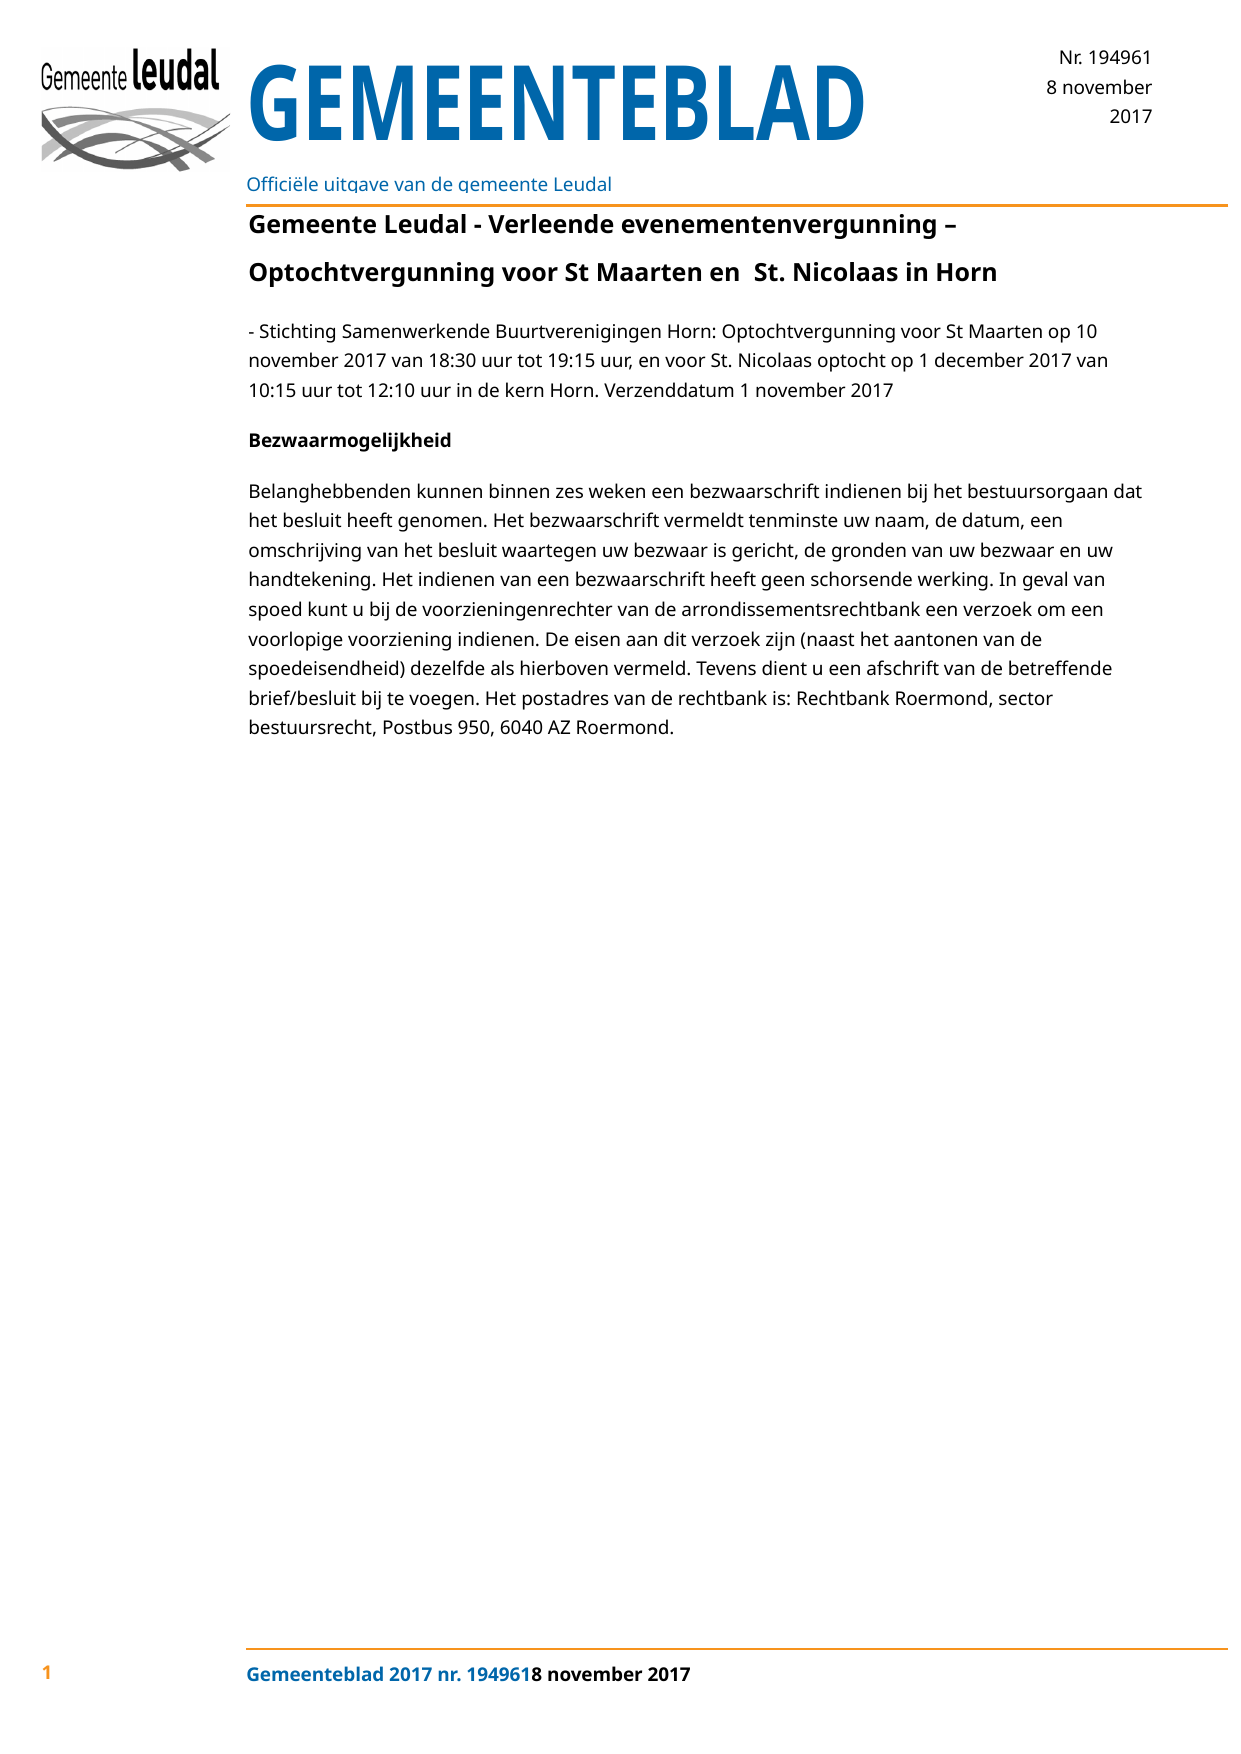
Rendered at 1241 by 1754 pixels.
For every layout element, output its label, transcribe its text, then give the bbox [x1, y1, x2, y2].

text - Stichting Samenwerkende Buurtverenigingen Horn: Optochtvergunning voor St Maarten op 10 november 2017 van 18:30 uur tot 19:15 uur, en voor St. Nicolaas optocht op 1 december 2017 van 10:15 uur tot 12:10 uur in de kern Horn. Verzenddatum 1 november 2017 [248, 318, 1152, 403]
text Bezwaarmogelijkheid [248, 427, 1152, 453]
picture [41, 47, 231, 172]
text Belanghebbenden kunnen binnen zes weken een bezwaarschrift indienen bij het bestuursorgaan dat het besluit heeft genomen. Het bezwaarschrift vermeldt tenminste uw naam, de datum, een omschrijving van het besluit waartegen uw bezwaar is gericht, de gronden van uw bezwaar en uw handtekening. Het indienen van een bezwaarschrift heeft geen schorsende werking. In geval van spoed kunt u bij de voorzieningenrechter van de arrondissementsrechtbank een verzoek om een voorlopige voorziening indienen. De eisen aan dit verzoek zijn (naast het aantonen van de spoedeisendheid) dezelfde als hierboven vermeld. Tevens dient u een afschrift van de betreffende brief/besluit bij te voegen. Het postadres van de rechtbank is: Rechtbank Roermond, sector bestuursrecht, Postbus 950, 6040 AZ Roermond. [248, 478, 1152, 740]
text Gemeente Leudal - Verleende evenementenvergunning – Optochtvergunning voor St Maarten en St. Nicolaas in Horn [248, 207, 1152, 288]
